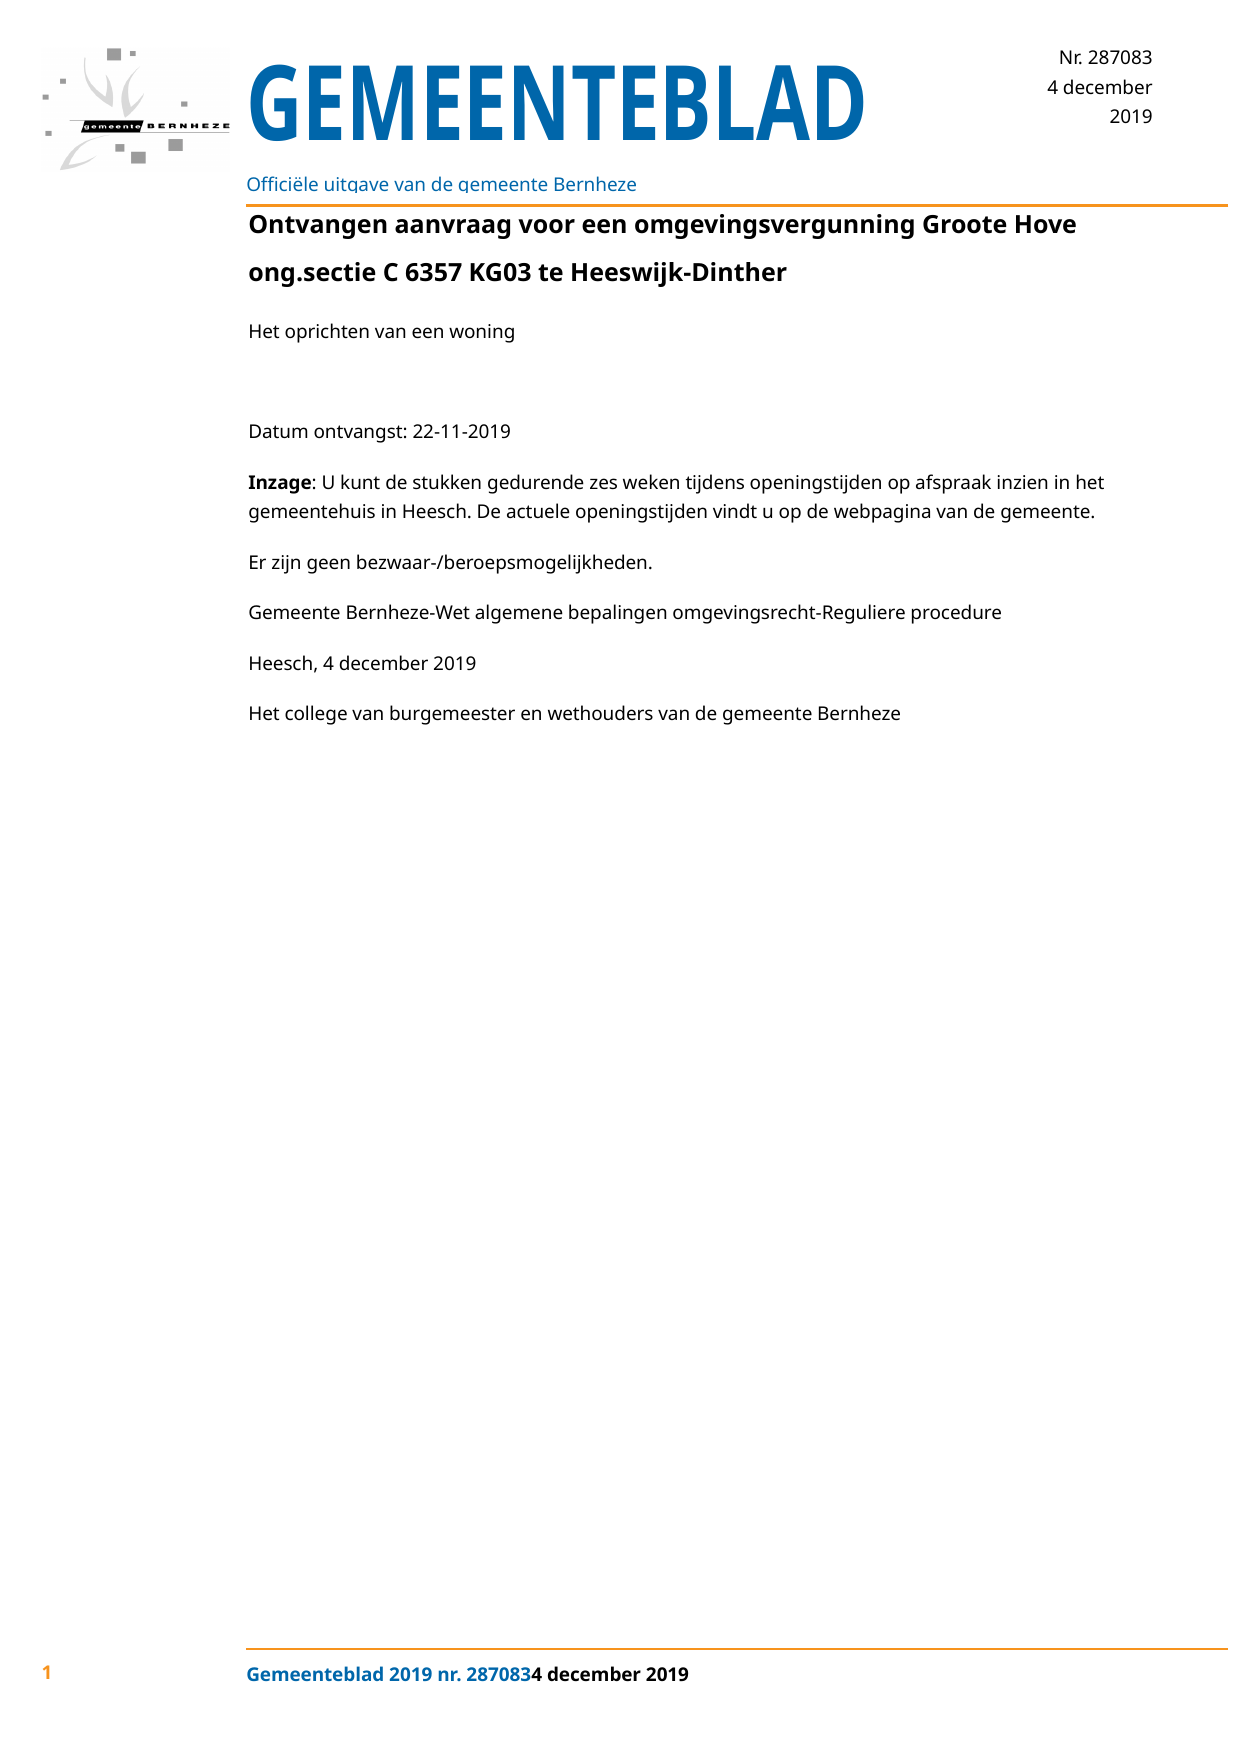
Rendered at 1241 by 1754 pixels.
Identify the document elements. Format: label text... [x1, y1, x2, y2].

text Inzage: U kunt de stukken gedurende zes weken tijdens openingstijden op afspraak inzien in het gemeentehuis in Heesch. De actuele openingstijden vindt u op de webpagina van de gemeente. [248, 469, 1152, 524]
text Ontvangen aanvraag voor een omgevingsvergunning Groote Hove ong.sectie C 6357 KG03 te Heeswijk-Dinther [248, 207, 1152, 288]
text Heesch, 4 december 2019 [248, 650, 1152, 676]
text Het oprichten van een woning [248, 318, 1152, 344]
picture [41, 47, 231, 172]
text Datum ontvangst: 22-11-2019 [248, 419, 1152, 444]
text Er zijn geen bezwaar-/beroepsmogelijkheden. [248, 549, 1152, 575]
text Gemeente Bernheze-Wet algemene bepalingen omgevingsrecht-Reguliere procedure [248, 599, 1152, 625]
text Het college van burgemeester en wethouders van de gemeente Bernheze [248, 700, 1152, 726]
